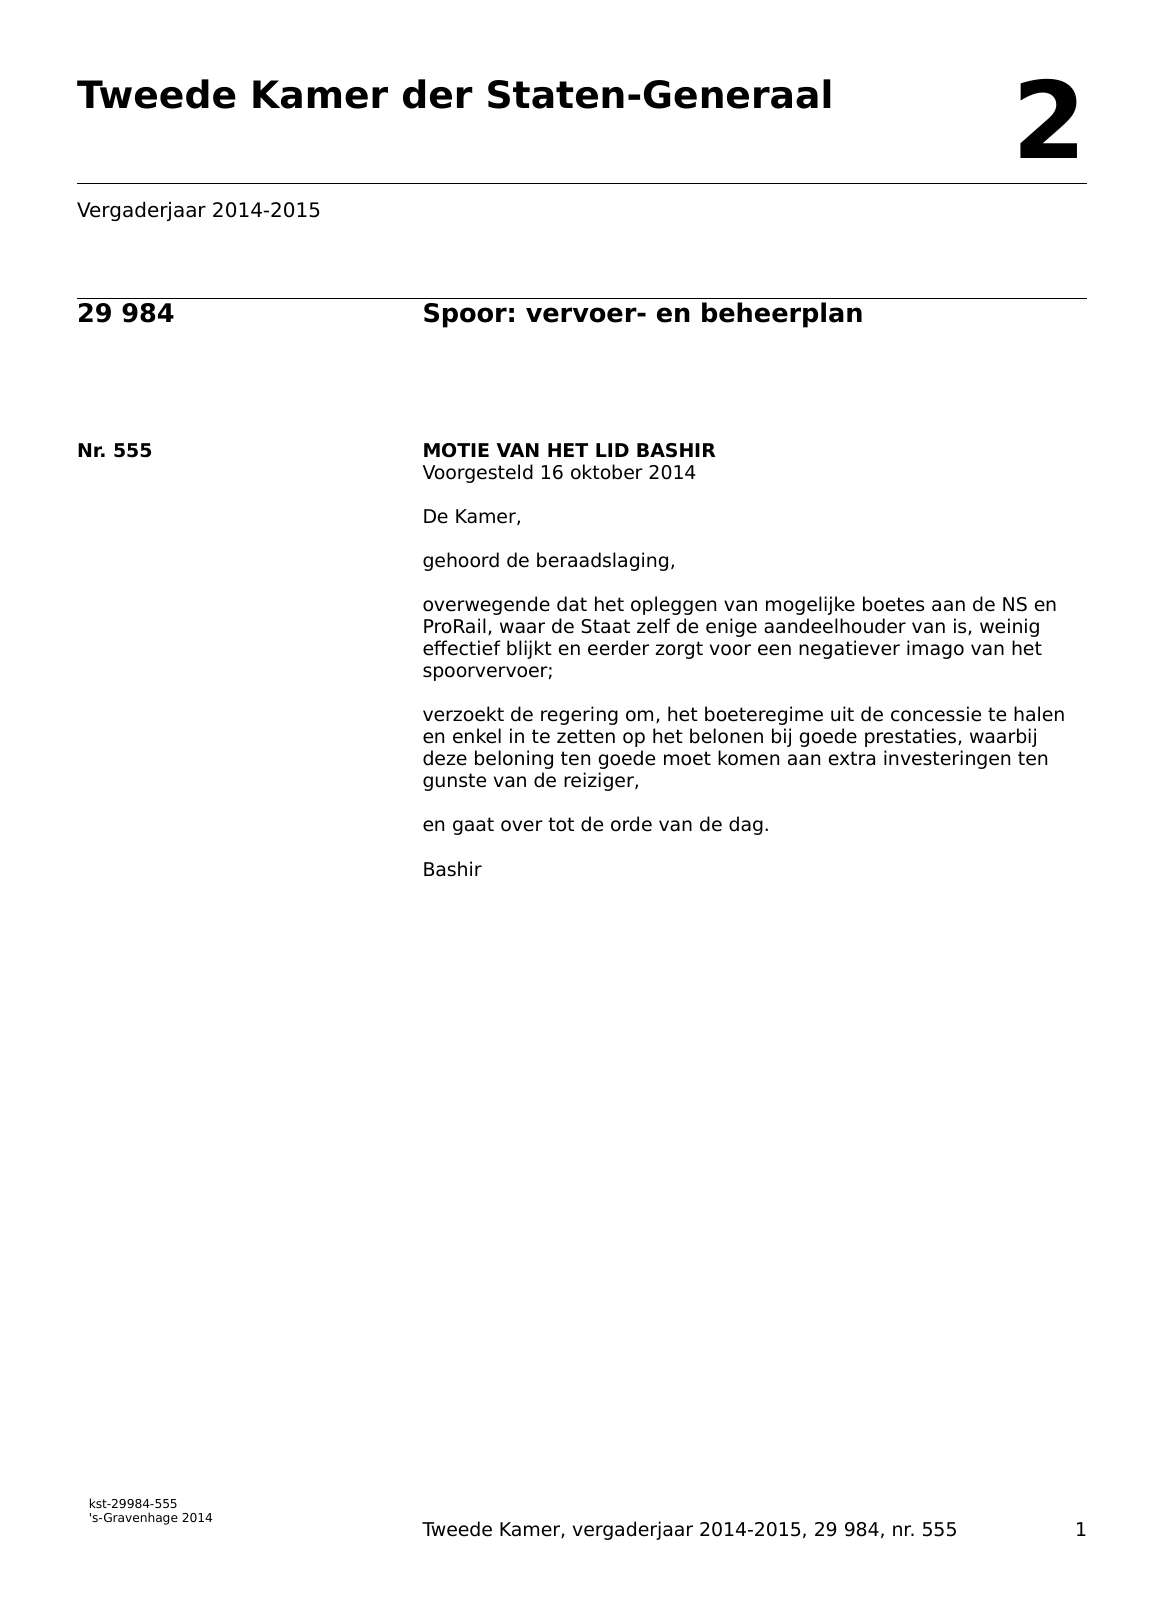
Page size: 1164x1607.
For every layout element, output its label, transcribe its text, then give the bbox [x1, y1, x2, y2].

text verzoekt de regering om, het boeteregime uit de concessie te halen en enkel in te zetten op het belonen bij goede prestaties, waarbij deze beloning ten goede moet komen aan extra investeringen ten gunste van de reiziger, [422, 704, 1087, 792]
text Voorgesteld 16 oktober 2014 [422, 462, 1087, 484]
text en gaat over tot de orde van de dag. [422, 814, 1087, 836]
subtitle 29 984 Spoor: vervoer- en beheerplan [77, 299, 1087, 329]
text gehoord de beraadslaging, [422, 550, 1087, 572]
table_header 2 [886, 59, 1087, 183]
table_header Tweede Kamer der Staten-Generaal [77, 59, 886, 183]
text 's-Gravenhage 2014 [88, 1511, 323, 1525]
text Bashir [422, 858, 1087, 881]
table_cell Vergaderjaar 2014-2015 [77, 184, 1087, 298]
subtitle Nr. 555 MOTIE VAN HET LID BASHIR [77, 440, 1087, 462]
text overwegende dat het opleggen van mogelijke boetes aan de NS en ProRail, waar de Staat zelf de enige aandeelhouder van is, weinig effectief blijkt en eerder zorgt voor een negatiever imago van het spoorvervoer; [422, 594, 1087, 682]
text kst-29984-555 [88, 1497, 323, 1511]
text De Kamer, [422, 506, 1087, 528]
